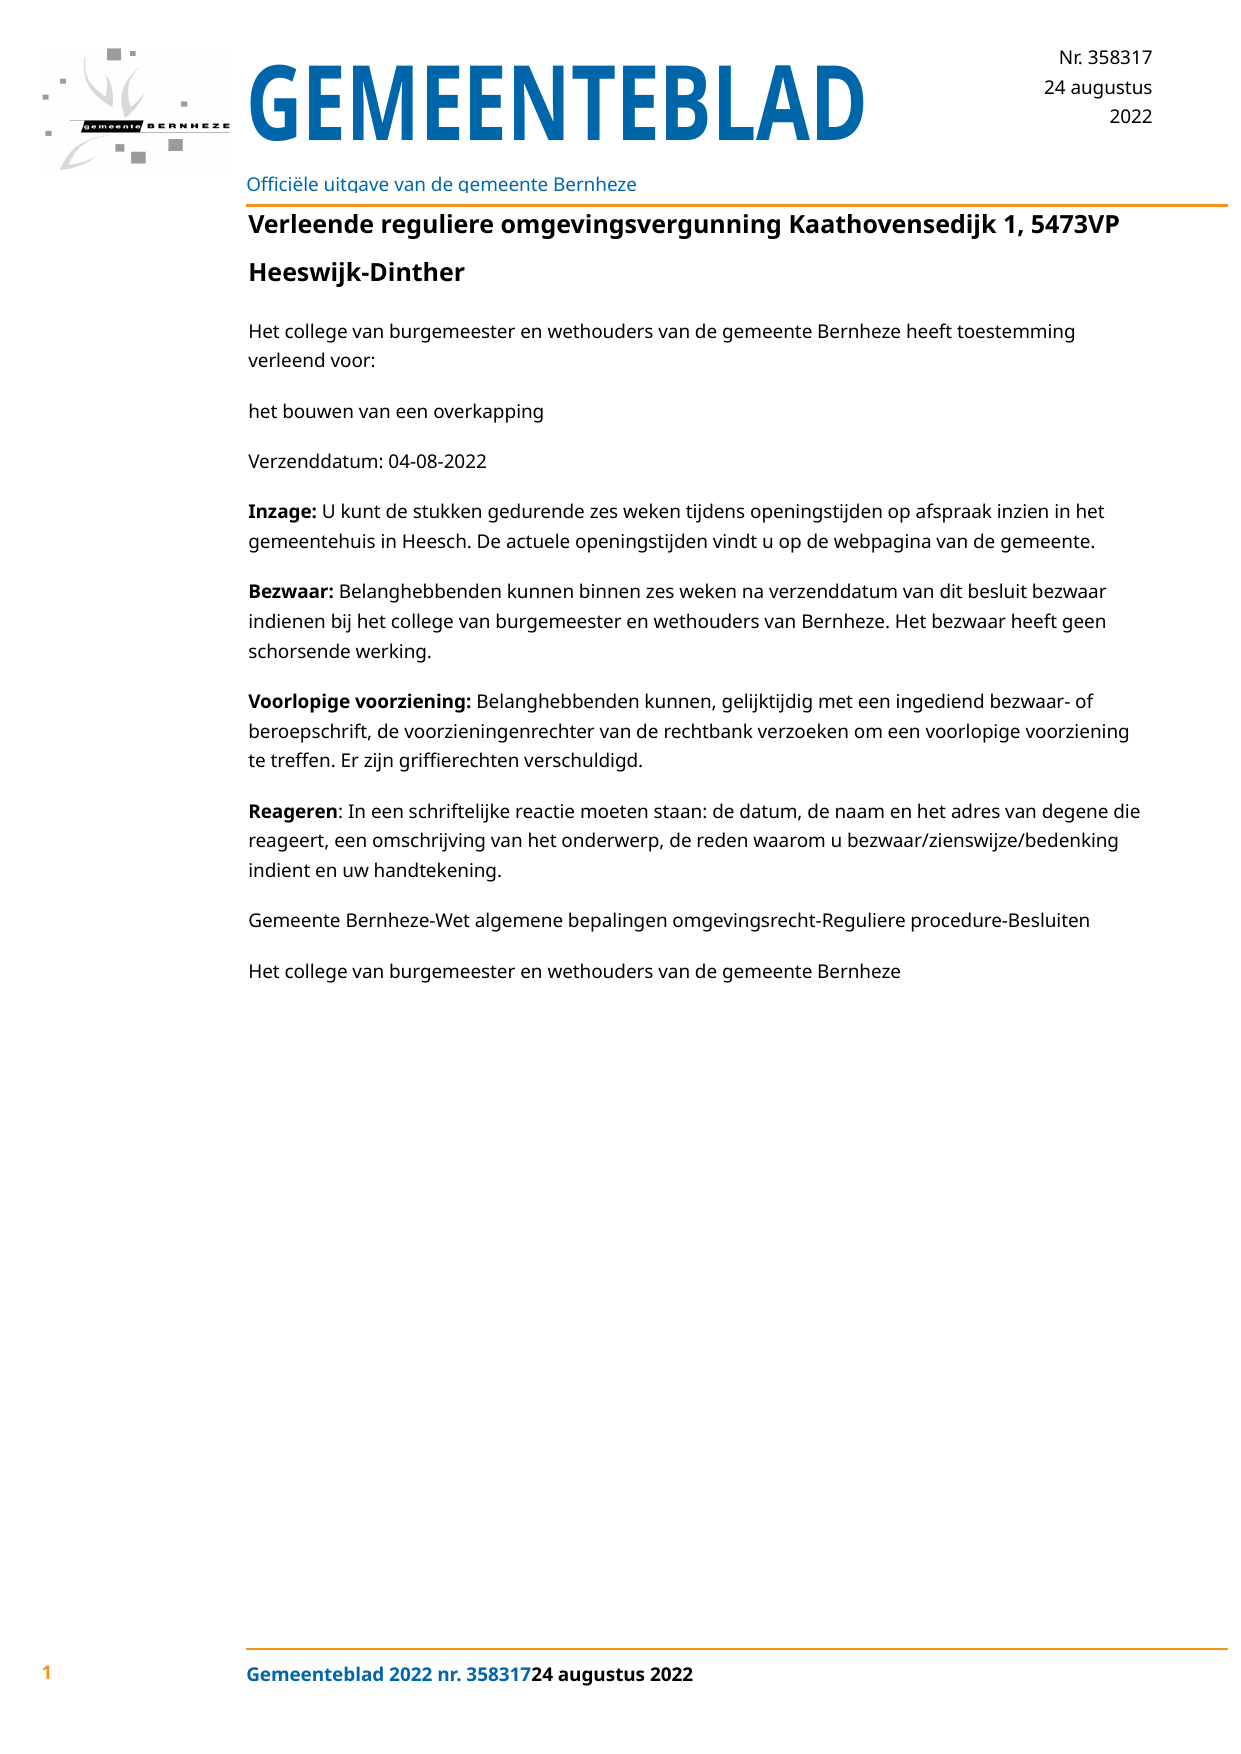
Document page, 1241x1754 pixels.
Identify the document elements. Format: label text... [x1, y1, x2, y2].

text Verzenddatum: 04-08-2022 [248, 448, 1152, 474]
text Gemeente Bernheze-Wet algemene bepalingen omgevingsrecht-Reguliere procedure-Besluiten [248, 907, 1152, 933]
text Bezwaar: Belanghebbenden kunnen binnen zes weken na verzenddatum van dit besluit bezwaar indienen bij het college van burgemeester en wethouders van Bernheze. Het bezwaar heeft geen schorsende werking. [248, 579, 1152, 664]
text Reageren: In een schriftelijke reactie moeten staan: de datum, de naam en het adres van degene die reageert, een omschrijving van het onderwerp, de reden waarom u bezwaar/zienswijze/bedenking indient en uw handtekening. [248, 798, 1152, 883]
text Voorlopige voorziening: Belanghebbenden kunnen, gelijktijdig met een ingediend bezwaar- of beroepschrift, de voorzieningenrechter van de rechtbank verzoeken om een voorlopige voorziening te treffen. Er zijn griffierechten verschuldigd. [248, 688, 1152, 773]
text het bouwen van een overkapping [248, 398, 1152, 424]
text Het college van burgemeester en wethouders van de gemeente Bernheze [248, 958, 1152, 984]
text Inzage: U kunt de stukken gedurende zes weken tijdens openingstijden op afspraak inzien in het gemeentehuis in Heesch. De actuele openingstijden vindt u op de webpagina van de gemeente. [248, 499, 1152, 554]
text Het college van burgemeester en wethouders van de gemeente Bernheze heeft toestemming verleend voor: [248, 318, 1152, 373]
picture [41, 47, 231, 172]
text Verleende reguliere omgevingsvergunning Kaathovensedijk 1, 5473VP Heeswijk-Dinther [248, 207, 1152, 288]
